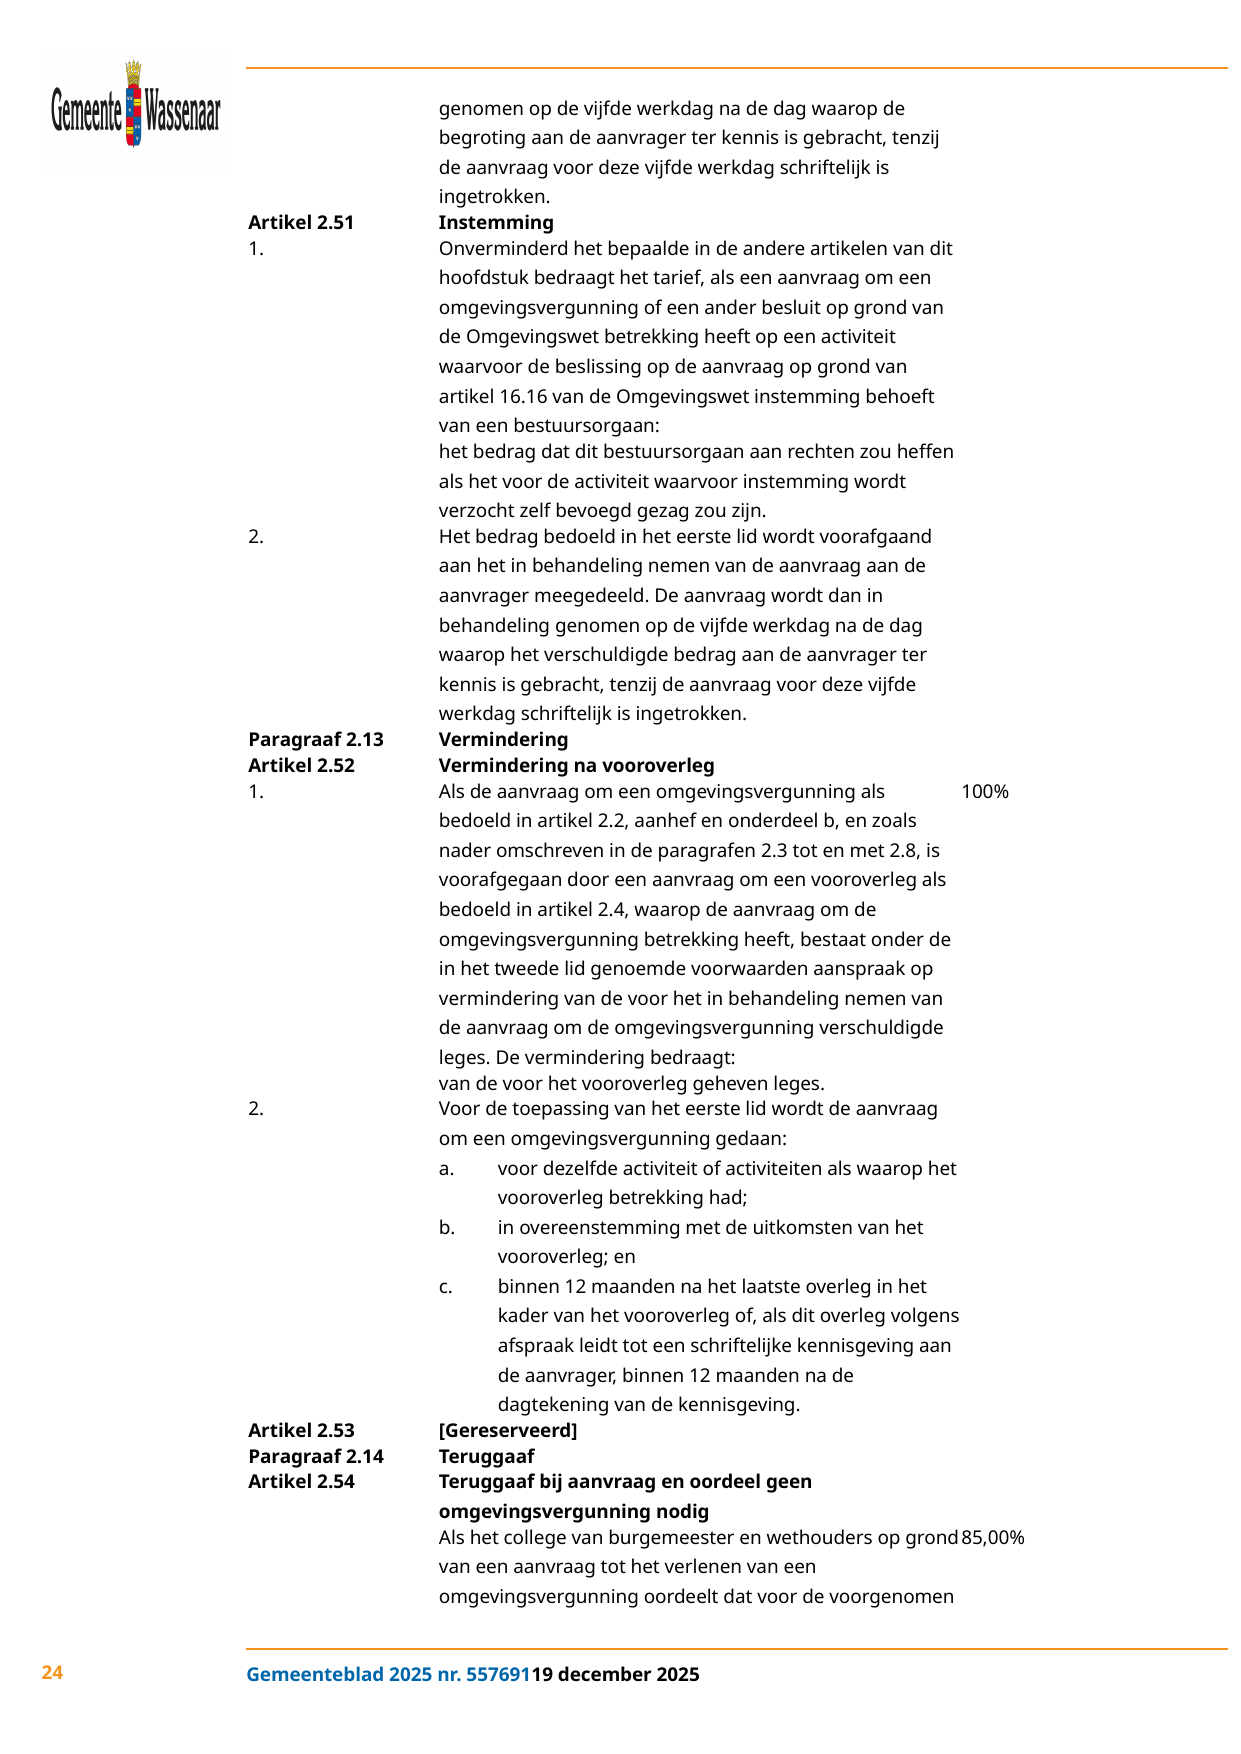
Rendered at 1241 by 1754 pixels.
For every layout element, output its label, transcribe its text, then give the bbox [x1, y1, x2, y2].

table_cell [961, 1417, 1152, 1443]
table_cell [961, 1096, 1152, 1417]
table_cell Paragraaf 2.13 [248, 726, 439, 752]
table_cell Als het college van burgemeester en wethouders op grond van een aanvraag tot het verlenen van een omgevingsvergunning oordeelt dat voor de voorgenomen [439, 1524, 961, 1609]
table_cell Paragraaf 2.14 [248, 1443, 439, 1468]
table_cell Vermindering [439, 726, 961, 752]
table_cell [961, 726, 1152, 752]
table_cell Teruggaaf [439, 1443, 961, 1468]
table_cell [961, 438, 1152, 523]
table_cell 2. [248, 1096, 439, 1417]
table_cell 2. [248, 523, 439, 726]
table_cell Artikel 2.54 [248, 1469, 439, 1524]
table_cell Vermindering na vooroverleg [439, 752, 961, 778]
table_cell Teruggaaf bij aanvraag en oordeel geen omgevingsvergunning nodig [439, 1469, 961, 1524]
table_cell [961, 209, 1152, 235]
table_cell Artikel 2.51 [248, 209, 439, 235]
table_cell Het bedrag bedoeld in het eerste lid wordt voorafgaand aan het in behandeling nemen van de aanvraag aan de aanvrager meegedeeld. De aanvraag wordt dan in behandeling genomen op de vijfde werkdag na de dag waarop het verschuldigde bedrag aan de aanvrager ter kennis is gebracht, tenzij de aanvraag voor deze vijfde werkdag schriftelijk is ingetrokken. [439, 523, 961, 726]
table_cell Instemming [439, 209, 961, 235]
table_cell Onverminderd het bepaalde in de andere artikelen van dit hoofdstuk bedraagt het tarief, als een aanvraag om een omgevingsvergunning of een ander besluit op grond van de Omgevingswet betrekking heeft op een activiteit waarvoor de beslissing op de aanvraag op grond van artikel 16.16 van de Omgevingswet instemming behoeft van een bestuursorgaan: [439, 235, 961, 438]
table_cell [248, 1070, 439, 1096]
table_cell [248, 1524, 439, 1609]
table_cell 1. [248, 235, 439, 438]
table_cell van de voor het vooroverleg geheven leges. [439, 1070, 961, 1096]
table_cell 100% [961, 778, 1152, 1070]
table_cell Voor de toepassing van het eerste lid wordt de aanvraag om een omgevingsvergunning gedaan: voor dezelfde activiteit of activiteiten als waarop het vooroverleg betrekking had; in overeenstemming met de uitkomsten van het vooroverleg; en binnen 12 maanden na het laatste overleg in het kader van het vooroverleg of, als dit overleg volgens afspraak leidt tot een schriftelijke kennisgeving aan de aanvrager, binnen 12 maanden na de dagtekening van de kennisgeving. [439, 1096, 961, 1417]
table_cell [961, 1469, 1152, 1524]
table_cell 1. [248, 778, 439, 1070]
table_cell Artikel 2.52 [248, 752, 439, 778]
table_cell [961, 1070, 1152, 1096]
picture [41, 47, 231, 172]
table_cell [Gereserveerd] [439, 1417, 961, 1443]
table_cell [248, 95, 439, 209]
table_cell [961, 752, 1152, 778]
table_cell het bedrag dat dit bestuursorgaan aan rechten zou heffen als het voor de activiteit waarvoor instemming wordt verzocht zelf bevoegd gezag zou zijn. [439, 438, 961, 523]
table_cell [961, 1443, 1152, 1468]
table_cell [248, 438, 439, 523]
table_cell genomen op de vijfde werkdag na de dag waarop de begroting aan de aanvrager ter kennis is gebracht, tenzij de aanvraag voor deze vijfde werkdag schriftelijk is ingetrokken. [439, 95, 961, 209]
table_cell Artikel 2.53 [248, 1417, 439, 1443]
table_cell 85,00% [961, 1524, 1152, 1609]
table_cell [961, 523, 1152, 726]
table_cell Als de aanvraag om een omgevingsvergunning als bedoeld in artikel 2.2, aanhef en onderdeel b, en zoals nader omschreven in de paragrafen 2.3 tot en met 2.8, is voorafgegaan door een aanvraag om een vooroverleg als bedoeld in artikel 2.4, waarop de aanvraag om de omgevingsvergunning betrekking heeft, bestaat onder de in het tweede lid genoemde voorwaarden aanspraak op vermindering van de voor het in behandeling nemen van de aanvraag om de omgevingsvergunning verschuldigde leges. De vermindering bedraagt: [439, 778, 961, 1070]
table_cell [961, 95, 1152, 209]
table_cell [961, 235, 1152, 438]
